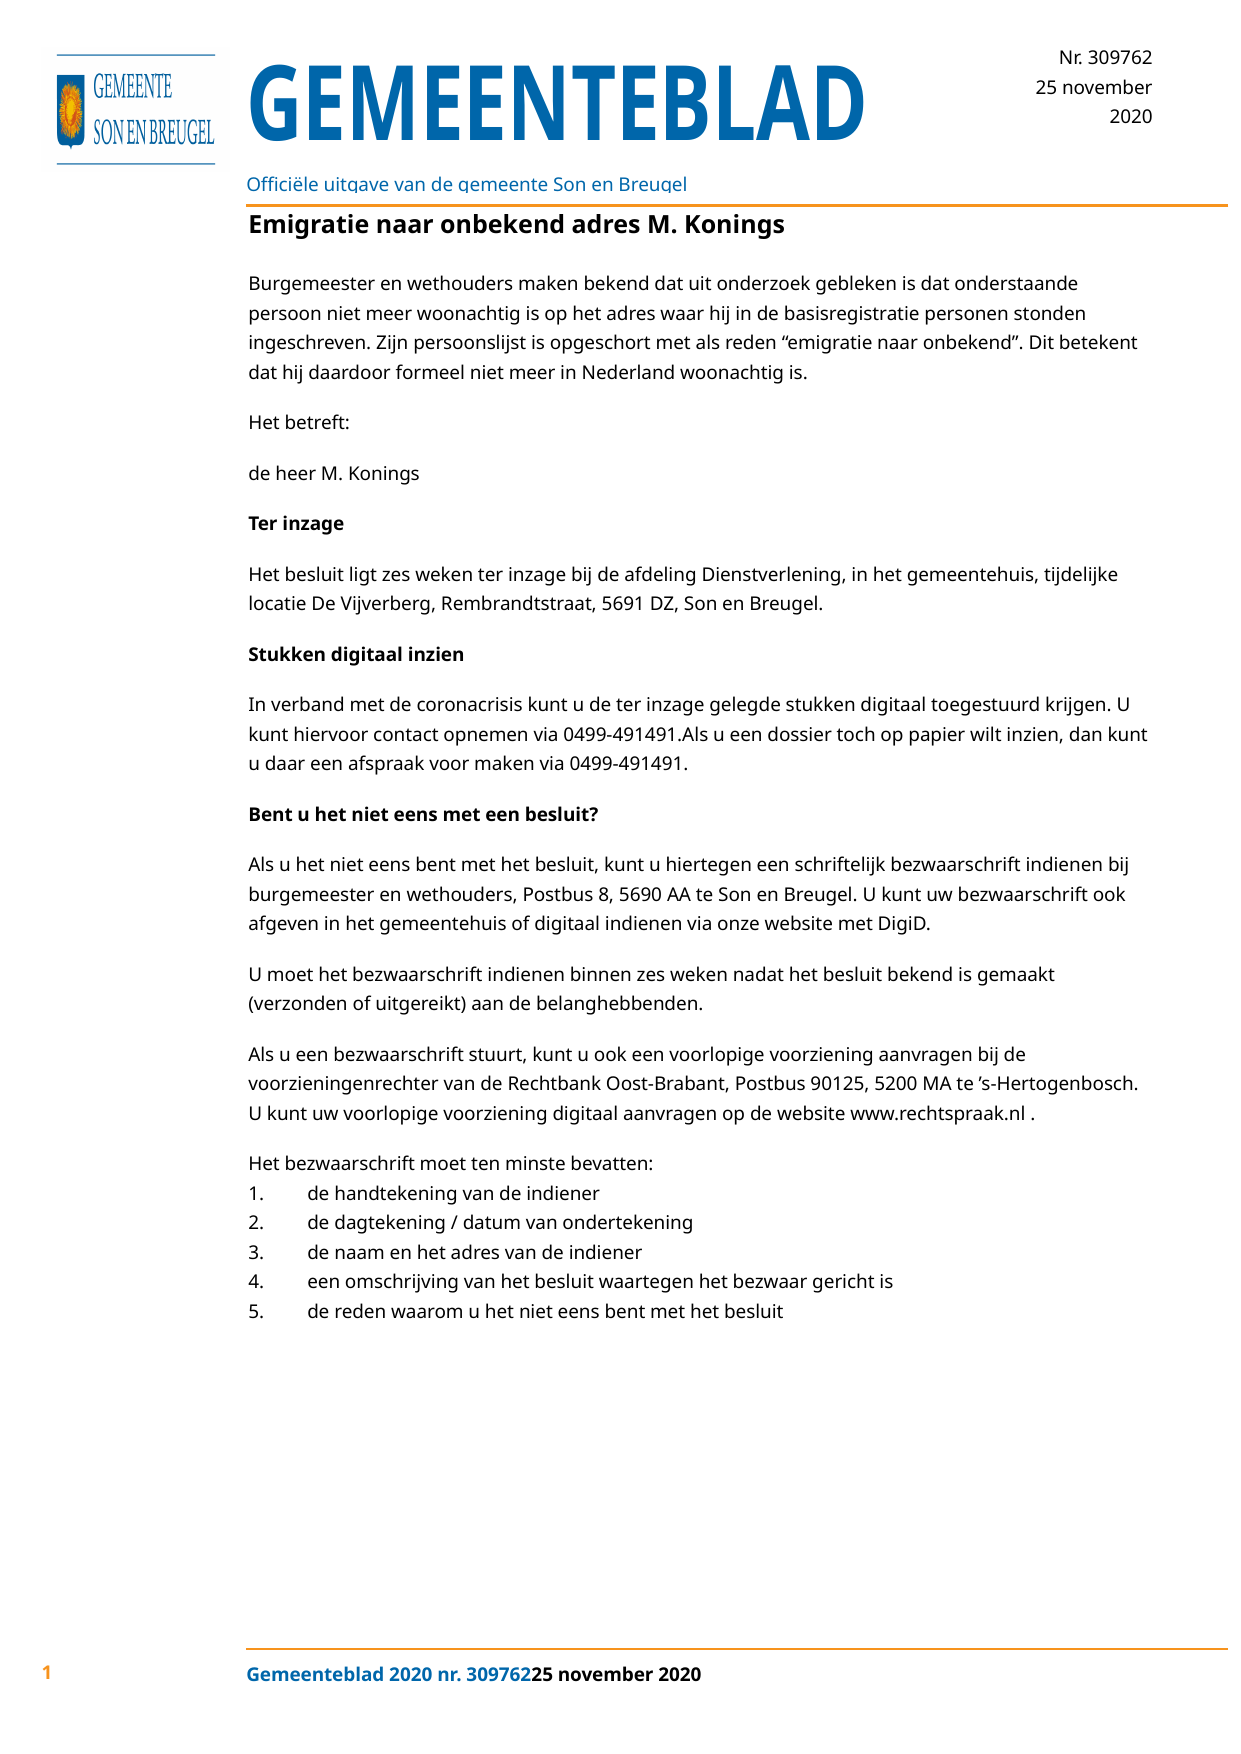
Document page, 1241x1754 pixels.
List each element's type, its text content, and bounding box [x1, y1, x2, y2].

text Bent u het niet eens met een besluit? [248, 801, 1152, 826]
text Ter inzage [248, 510, 1152, 536]
text Het bezwaarschrift moet ten minste bevatten: [248, 1150, 1152, 1176]
list een omschrijving van het besluit waartegen het bezwaar gericht is [248, 1269, 1152, 1294]
text Emigratie naar onbekend adres M. Konings [248, 207, 1152, 241]
text Als u het niet eens bent met het besluit, kunt u hiertegen een schriftelijk bezwaarschrift indienen bij burgemeester en wethouders, Postbus 8, 5690 AA te Son en Breugel. U kunt uw bezwaarschrift ook afgeven in het gemeentehuis of digitaal indienen via onze website met DigiD. [248, 851, 1152, 936]
text Het besluit ligt zes weken ter inzage bij de afdeling Dienstverlening, in het gemeentehuis, tijdelijke locatie De Vijverberg, Rembrandtstraat, 5691 DZ, Son en Breugel. [248, 561, 1152, 616]
text Burgemeester en wethouders maken bekend dat uit onderzoek gebleken is dat onderstaande persoon niet meer woonachtig is op het adres waar hij in de basisregistratie personen stonden ingeschreven. Zijn persoonslijst is opgeschort met als reden “emigratie naar onbekend”. Dit betekent dat hij daardoor formeel niet meer in Nederland woonachtig is. [248, 270, 1152, 385]
list de handtekening van de indiener [248, 1180, 1152, 1206]
list de dagtekening / datum van ondertekening [248, 1209, 1152, 1235]
text In verband met de coronacrisis kunt u de ter inzage gelegde stukken digitaal toegestuurd krijgen. U kunt hiervoor contact opnemen via 0499-491491.Als u een dossier toch op papier wilt inzien, dan kunt u daar een afspraak voor maken via 0499-491491. [248, 691, 1152, 776]
text Stukken digitaal inzien [248, 641, 1152, 666]
text U moet het bezwaarschrift indienen binnen zes weken nadat het besluit bekend is gemaakt (verzonden of uitgereikt) aan de belanghebbenden. [248, 961, 1152, 1016]
list de reden waarom u het niet eens bent met het besluit [248, 1298, 1152, 1324]
text Het betreft: [248, 409, 1152, 435]
picture [41, 47, 231, 172]
text de heer M. Konings [248, 460, 1152, 486]
text Als u een bezwaarschrift stuurt, kunt u ook een voorlopige voorziening aanvragen bij de voorzieningenrechter van de Rechtbank Oost-Brabant, Postbus 90125, 5200 MA te ’s-Hertogenbosch. U kunt uw voorlopige voorziening digitaal aanvragen op de website www.rechtspraak.nl . [248, 1041, 1152, 1126]
list de naam en het adres van de indiener [248, 1239, 1152, 1265]
